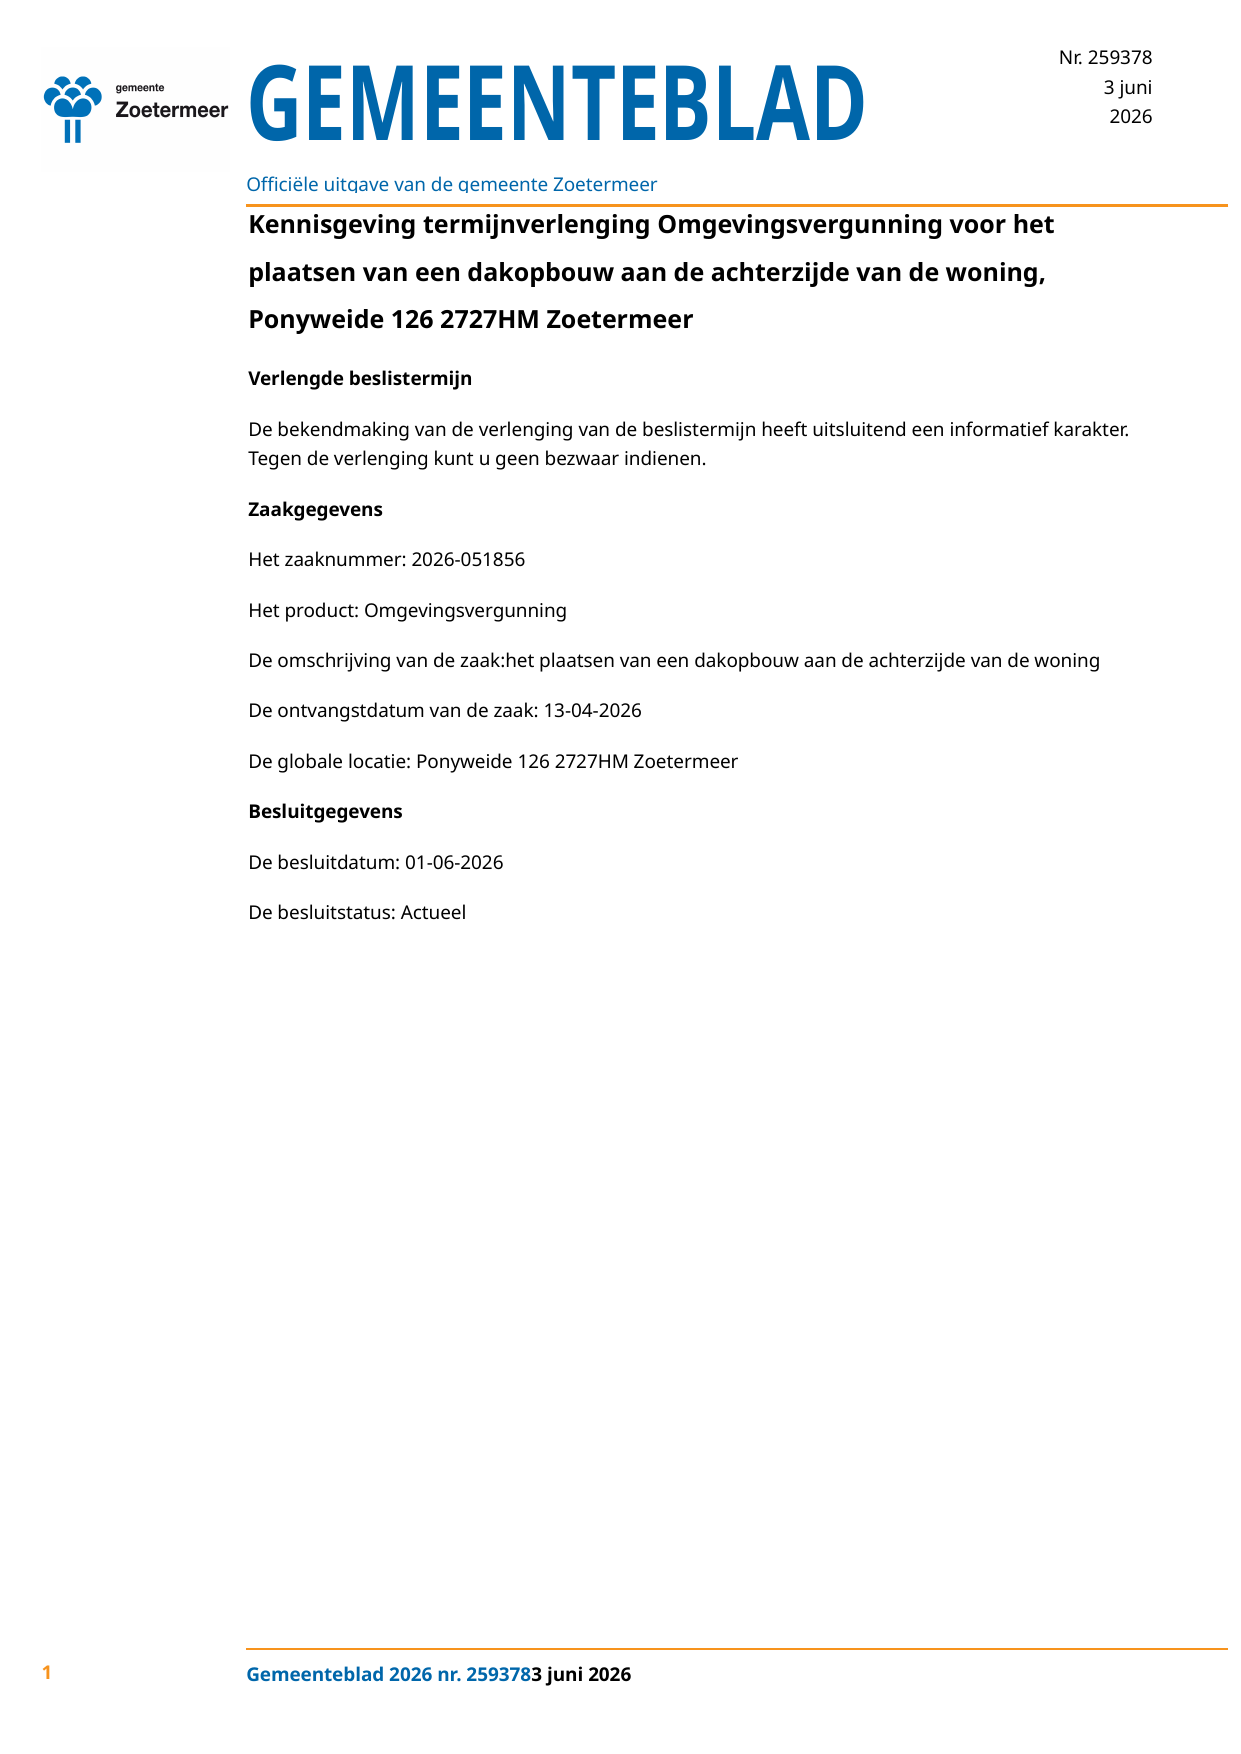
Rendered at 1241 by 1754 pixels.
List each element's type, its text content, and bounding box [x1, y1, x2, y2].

text De globale locatie: Ponyweide 126 2727HM Zoetermeer [248, 748, 1152, 774]
text Verlengde beslistermijn [248, 366, 1152, 391]
text Besluitgegevens [248, 798, 1152, 824]
picture [41, 47, 231, 172]
text De besluitdatum: 01-06-2026 [248, 849, 1152, 874]
text De bekendmaking van de verlenging van de beslistermijn heeft uitsluitend een informatief karakter. Tegen de verlenging kunt u geen bezwaar indienen. [248, 416, 1152, 471]
text Het product: Omgevingsvergunning [248, 597, 1152, 622]
text Zaakgegevens [248, 496, 1152, 522]
text De besluitstatus: Actueel [248, 899, 1152, 925]
text Kennisgeving termijnverlenging Omgevingsvergunning voor het plaatsen van een dakopbouw aan de achterzijde van de woning, Ponyweide 126 2727HM Zoetermeer [248, 207, 1152, 336]
text De omschrijving van de zaak:het plaatsen van een dakopbouw aan de achterzijde van de woning [248, 647, 1152, 673]
text Het zaaknummer: 2026-051856 [248, 546, 1152, 572]
text De ontvangstdatum van de zaak: 13-04-2026 [248, 698, 1152, 723]
